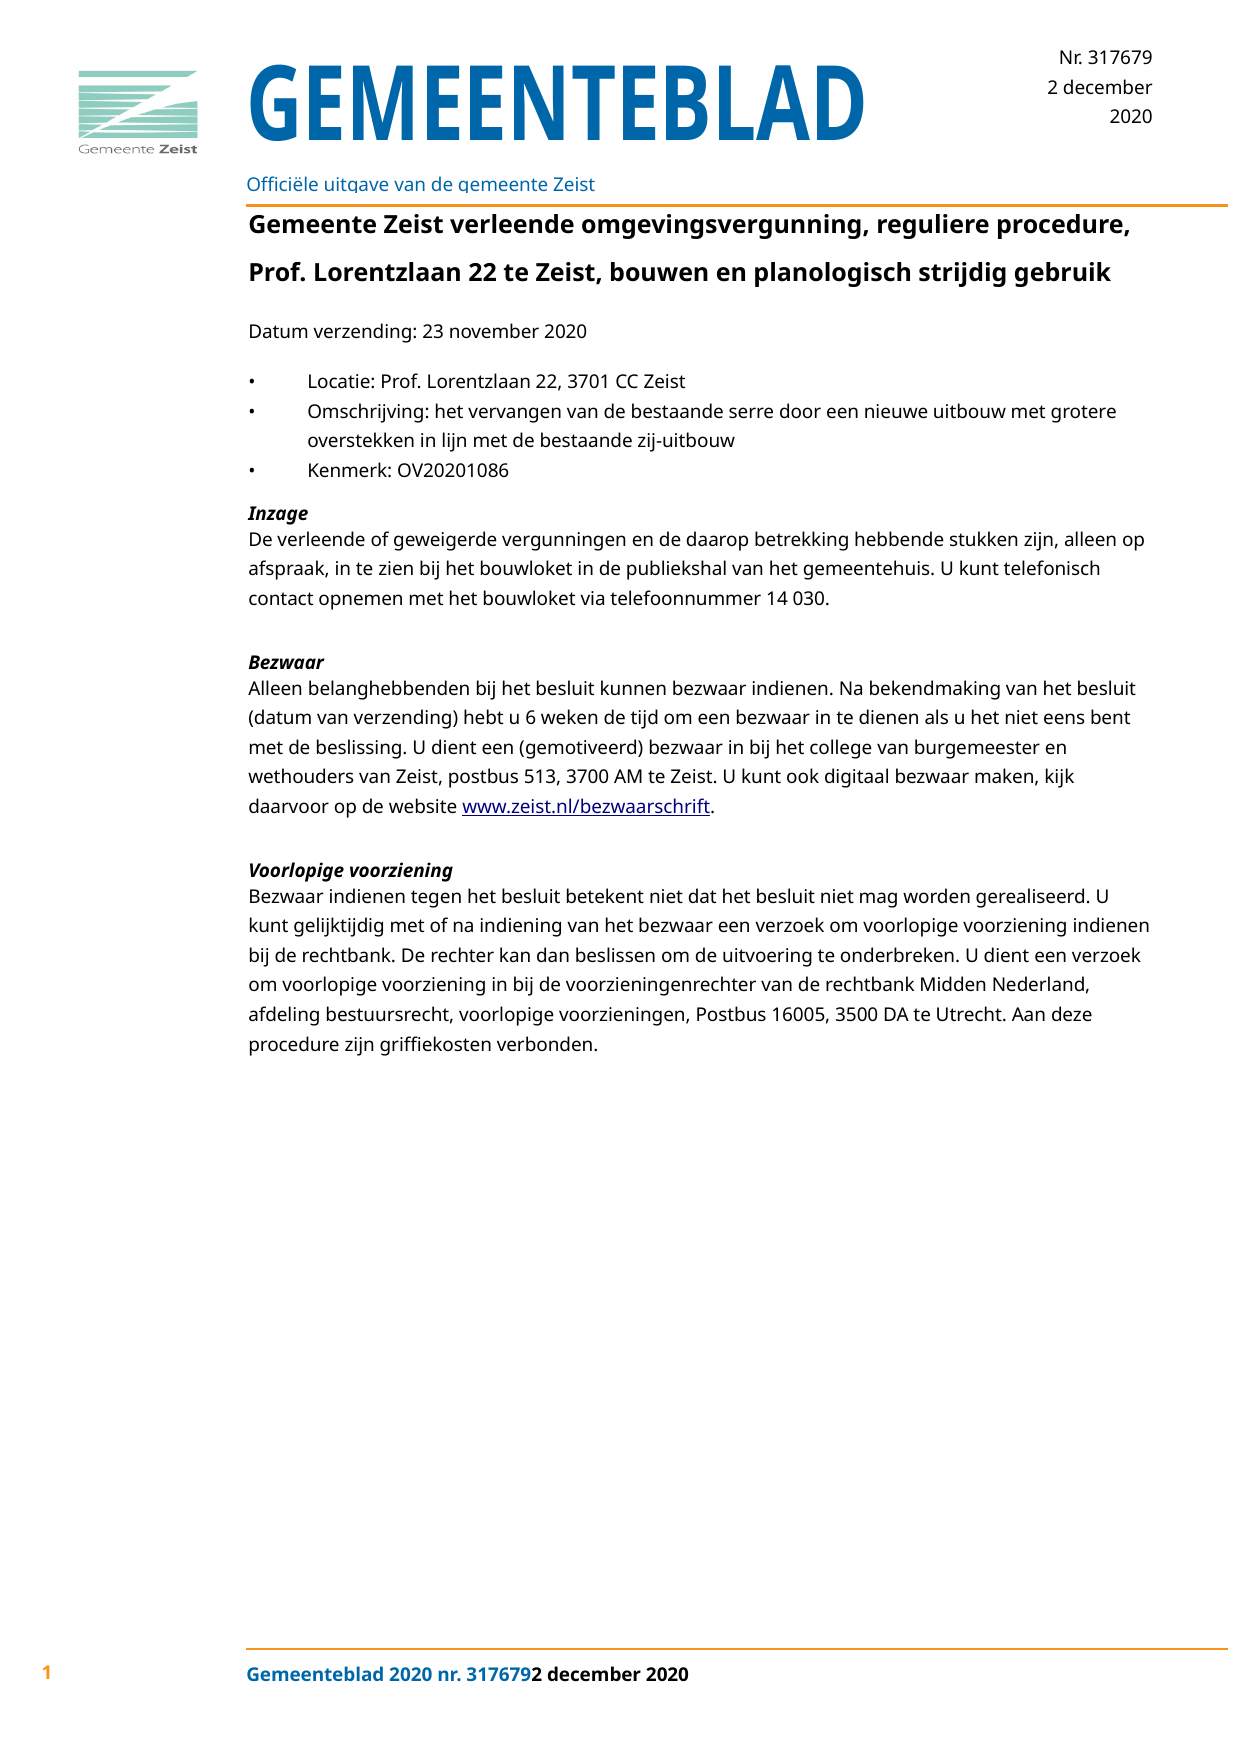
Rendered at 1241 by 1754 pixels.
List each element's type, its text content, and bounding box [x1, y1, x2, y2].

list Locatie: Prof. Lorentzlaan 22, 3701 CC Zeist [248, 368, 1152, 394]
text Bezwaar indienen tegen het besluit betekent niet dat het besluit niet mag worden gerealiseerd. U kunt gelijktijdig met of na indiening van het bezwaar een verzoek om voorlopige voorziening indienen bij de rechtbank. De rechter kan dan beslissen om de uitvoering te onderbreken. U dient een verzoek om voorlopige voorziening in bij de voorzieningenrechter van de rechtbank Midden Nederland, afdeling bestuursrecht, voorlopige voorzieningen, Postbus 16005, 3500 DA te Utrecht. Aan deze procedure zijn griffiekosten verbonden. [248, 883, 1152, 1056]
list Kenmerk: OV20201086 [248, 457, 1152, 483]
picture [41, 47, 231, 172]
text Voorlopige voorziening [248, 857, 1152, 883]
list Omschrijving: het vervangen van de bestaande serre door een nieuwe uitbouw met grotere overstekken in lijn met de bestaande zij-uitbouw [248, 398, 1152, 453]
text Datum verzending: 23 november 2020 [248, 318, 1152, 344]
text Bezwaar [248, 649, 1152, 675]
text Inzage [248, 500, 1152, 526]
text Gemeente Zeist verleende omgevingsvergunning, reguliere procedure, Prof. Lorentzlaan 22 te Zeist, bouwen en planologisch strijdig gebruik [248, 207, 1152, 288]
text De verleende of geweigerde vergunningen en de daarop betrekking hebbende stukken zijn, alleen op afspraak, in te zien bij het bouwloket in de publiekshal van het gemeentehuis. U kunt telefonisch contact opnemen met het bouwloket via telefoonnummer 14 030. [248, 526, 1152, 611]
text Alleen belanghebbenden bij het besluit kunnen bezwaar indienen. Na bekendmaking van het besluit (datum van verzending) hebt u 6 weken de tijd om een bezwaar in te dienen als u het niet eens bent met de beslissing. U dient een (gemotiveerd) bezwaar in bij het college van burgemeester en wethouders van Zeist, postbus 513, 3700 AM te Zeist. U kunt ook digitaal bezwaar maken, kijk daarvoor op de website www.zeist.nl/bezwaarschrift. [248, 675, 1152, 819]
